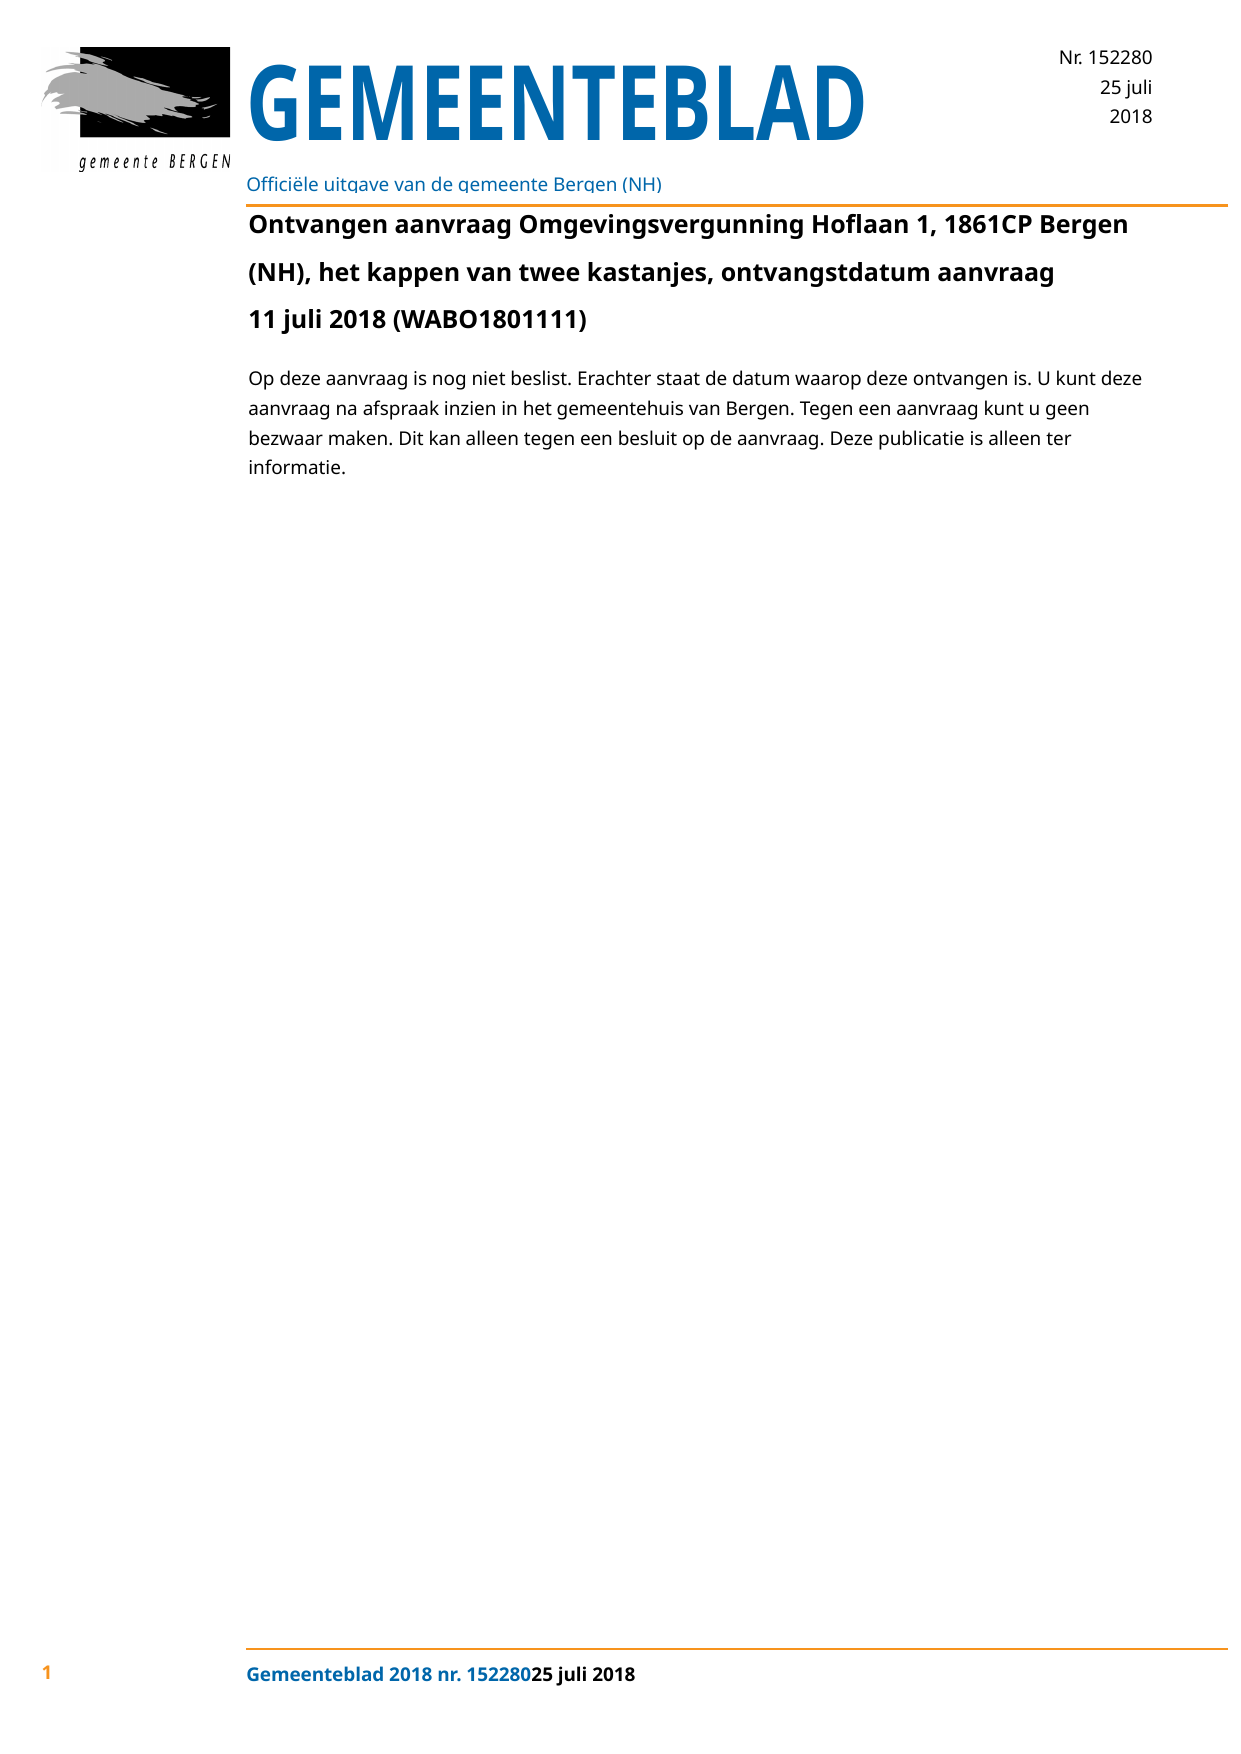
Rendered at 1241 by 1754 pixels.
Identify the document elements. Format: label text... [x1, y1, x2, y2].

text Ontvangen aanvraag Omgevingsvergunning Hoflaan 1, 1861CP Bergen (NH), het kappen van twee kastanjes, ontvangstdatum aanvraag 11 juli 2018 (WABO1801111) [248, 207, 1152, 336]
picture [41, 47, 231, 172]
text Op deze aanvraag is nog niet beslist. Erachter staat de datum waarop deze ontvangen is. U kunt deze aanvraag na afspraak inzien in het gemeentehuis van Bergen. Tegen een aanvraag kunt u geen bezwaar maken. Dit kan alleen tegen een besluit op de aanvraag. Deze publicatie is alleen ter informatie. [248, 366, 1152, 480]
